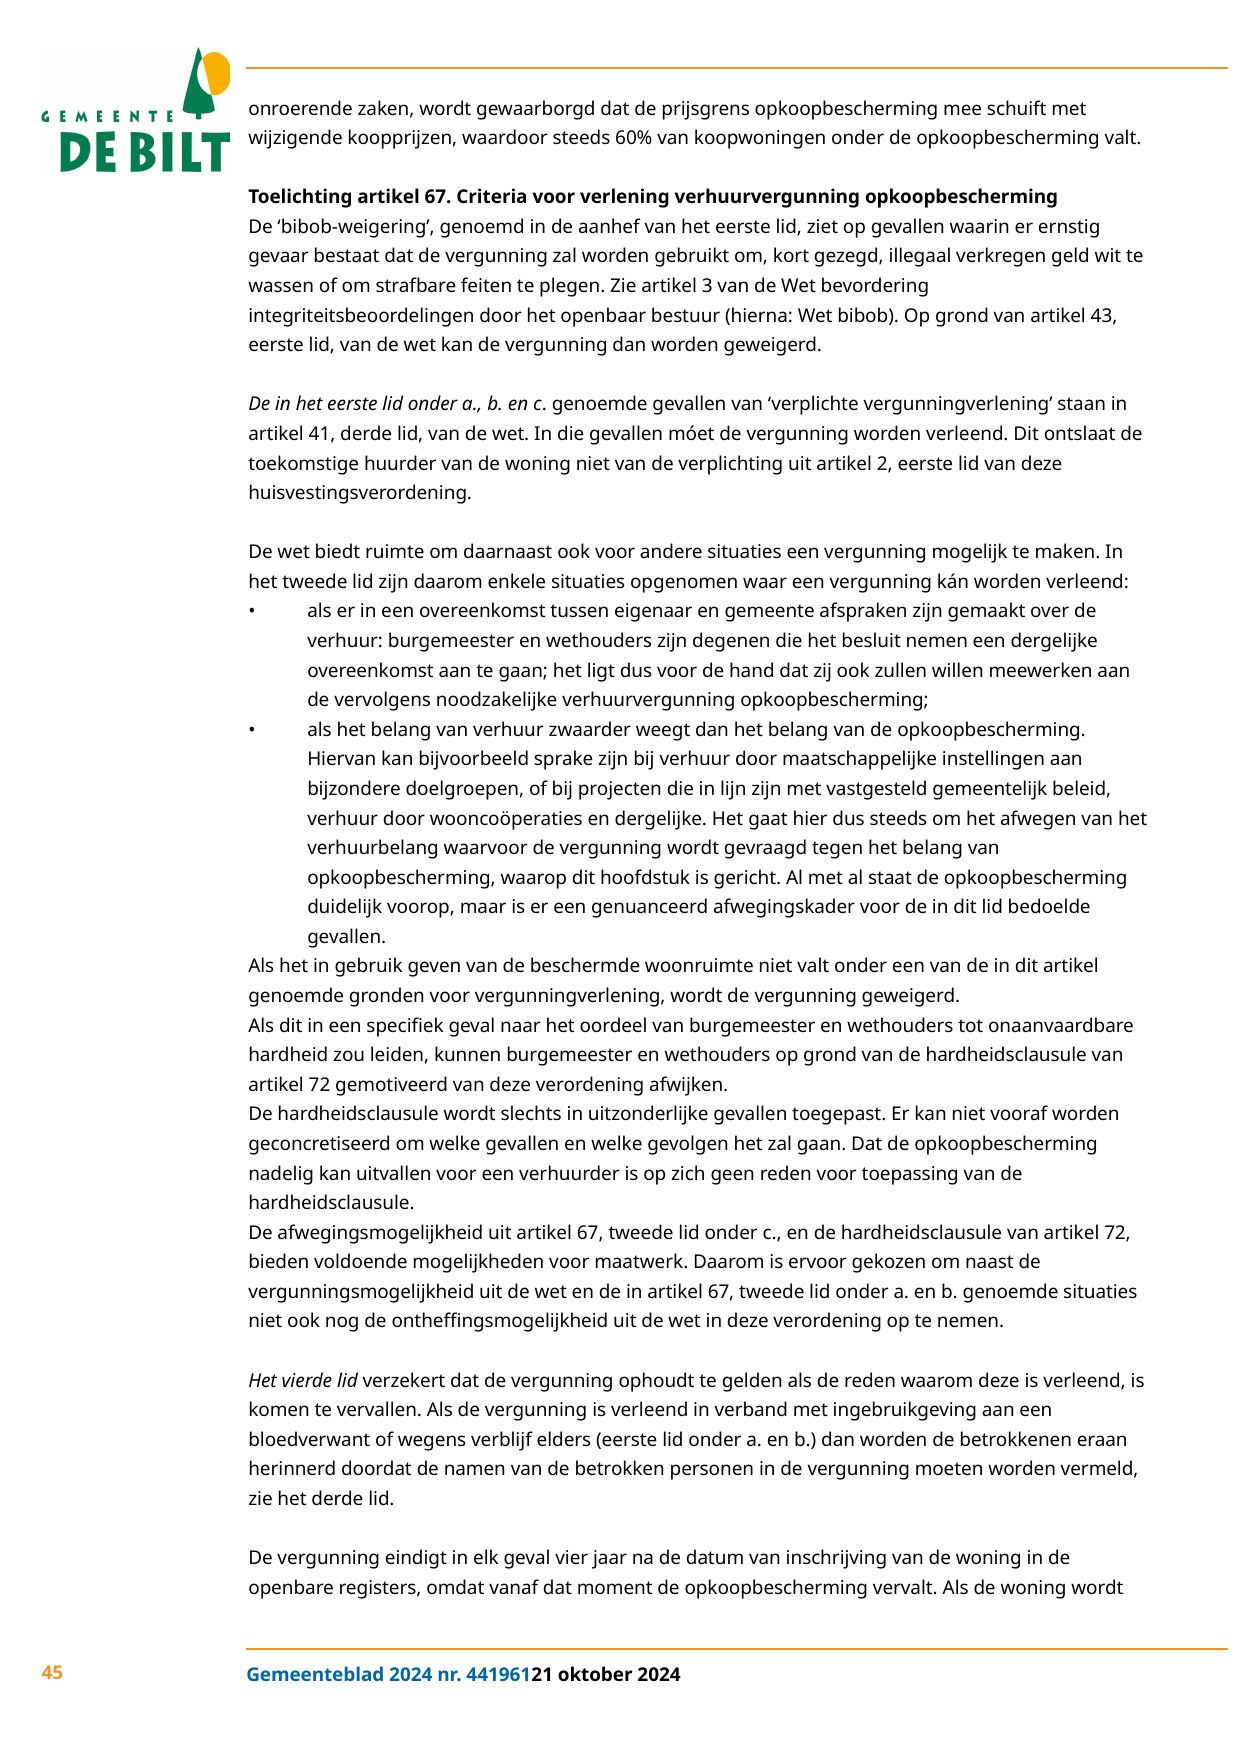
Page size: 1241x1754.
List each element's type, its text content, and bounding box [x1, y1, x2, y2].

text De in het eerste lid onder a., b. en c. genoemde gevallen van ‘verplichte vergunningverlening’ staan in artikel 41, derde lid, van de wet. In die gevallen móet de vergunning worden verleend. Dit ontslaat de toekomstige huurder van de woning niet van de verplichting uit artikel 2, eerste lid van deze huisvestingsverordening. [248, 391, 1152, 505]
list als er in een overeenkomst tussen eigenaar en gemeente afspraken zijn gemaakt over de verhuur: burgemeester en wethouders zijn degenen die het besluit nemen een dergelijke overeenkomst aan te gaan; het ligt dus voor de hand dat zij ook zullen willen meewerken aan de vervolgens noodzakelijke verhuurvergunning opkoopbescherming; [248, 598, 1152, 712]
text onroerende zaken, wordt gewaarborgd dat de prijsgrens opkoopbescherming mee schuift met wijzigende koopprijzen, waardoor steeds 60% van koopwoningen onder de opkoopbescherming valt. [248, 95, 1152, 150]
text De wet biedt ruimte om daarnaast ook voor andere situaties een vergunning mogelijk te maken. In het tweede lid zijn daarom enkele situaties opgenomen waar een vergunning kán worden verleend: [248, 538, 1152, 594]
text De afwegingsmogelijkheid uit artikel 67, tweede lid onder c., en de hardheidsclausule van artikel 72, bieden voldoende mogelijkheden voor maatwerk. Daarom is ervoor gekozen om naast de vergunningsmogelijkheid uit de wet en de in artikel 67, tweede lid onder a. en b. genoemde situaties niet ook nog de ontheffingsmogelijkheid uit de wet in deze verordening op te nemen. [248, 1219, 1152, 1333]
text Als dit in een specifiek geval naar het oordeel van burgemeester en wethouders tot onaanvaardbare hardheid zou leiden, kunnen burgemeester en wethouders op grond van de hardheidsclausule van artikel 72 gemotiveerd van deze verordening afwijken. [248, 1012, 1152, 1097]
text Het vierde lid verzekert dat de vergunning ophoudt te gelden als de reden waarom deze is verleend, is komen te vervallen. Als de vergunning is verleend in verband met ingebruikgeving aan een bloedverwant of wegens verblijf elders (eerste lid onder a. en b.) dan worden de betrokkenen eraan herinnerd doordat de namen van de betrokken personen in de vergunning moeten worden vermeld, zie het derde lid. [248, 1367, 1152, 1511]
list als het belang van verhuur zwaarder weegt dan het belang van de opkoopbescherming. Hiervan kan bijvoorbeeld sprake zijn bij verhuur door maatschappelijke instellingen aan bijzondere doelgroepen, of bij projecten die in lijn zijn met vastgesteld gemeentelijk beleid, verhuur door wooncoöperaties en dergelijke. Het gaat hier dus steeds om het afwegen van het verhuurbelang waarvoor de vergunning wordt gevraagd tegen het belang van opkoopbescherming, waarop dit hoofdstuk is gericht. Al met al staat de opkoopbescherming duidelijk voorop, maar is er een genuanceerd afwegingskader voor de in dit lid bedoelde gevallen. [248, 716, 1152, 949]
text De hardheidsclausule wordt slechts in uitzonderlijke gevallen toegepast. Er kan niet vooraf worden geconcretiseerd om welke gevallen en welke gevolgen het zal gaan. Dat de opkoopbescherming nadelig kan uitvallen voor een verhuurder is op zich geen reden voor toepassing van de hardheidsclausule. [248, 1101, 1152, 1215]
text De vergunning eindigt in elk geval vier jaar na de datum van inschrijving van de woning in de openbare registers, omdat vanaf dat moment de opkoopbescherming vervalt. Als de woning wordt [248, 1544, 1152, 1600]
text Als het in gebruik geven van de beschermde woonruimte niet valt onder een van de in dit artikel genoemde gronden voor vergunningverlening, wordt de vergunning geweigerd. [248, 953, 1152, 1008]
text Toelichting artikel 67. Criteria voor verlening verhuurvergunning opkoopbescherming [248, 183, 1152, 209]
picture [41, 47, 231, 172]
text De ‘bibob-weigering’, genoemd in de aanhef van het eerste lid, ziet op gevallen waarin er ernstig gevaar bestaat dat de vergunning zal worden gebruikt om, kort gezegd, illegaal verkregen geld wit te wassen of om strafbare feiten te plegen. Zie artikel 3 van de Wet bevordering integriteitsbeoordelingen door het openbaar bestuur (hierna: Wet bibob). Op grond van artikel 43, eerste lid, van de wet kan de vergunning dan worden geweigerd. [248, 213, 1152, 357]
